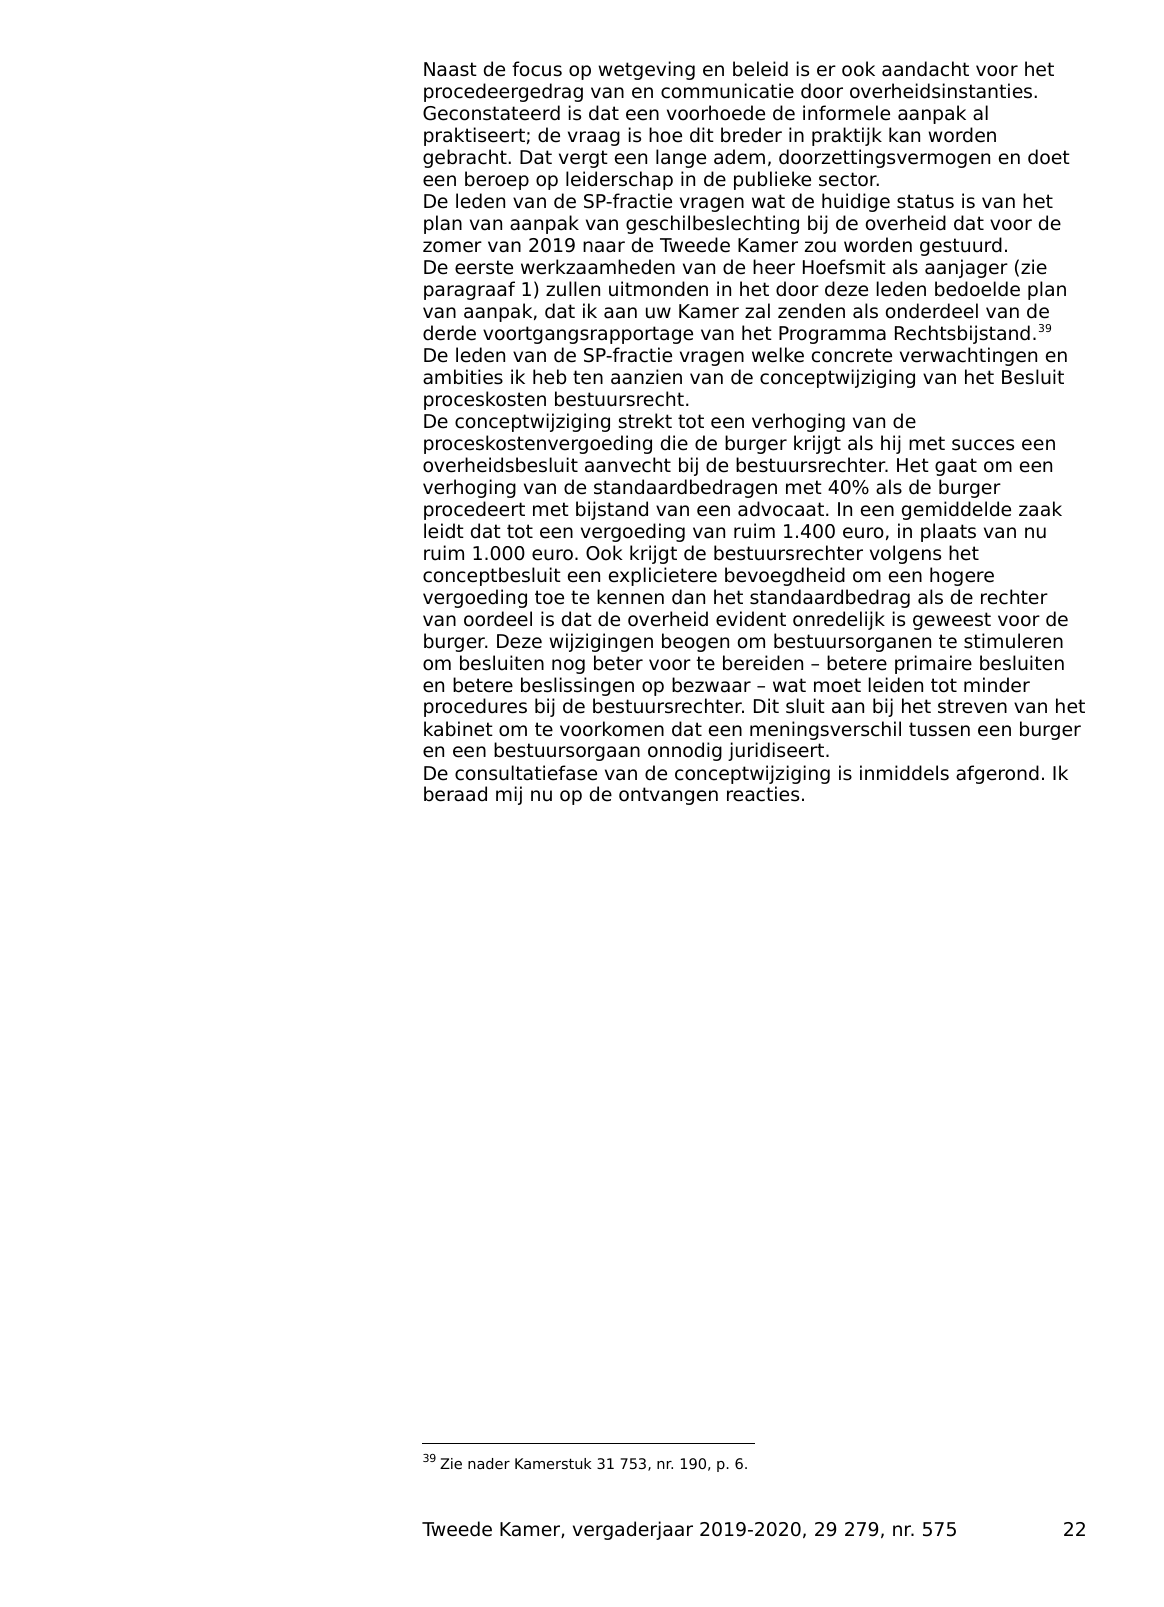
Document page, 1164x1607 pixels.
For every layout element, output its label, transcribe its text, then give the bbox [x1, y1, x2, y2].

text De leden van de SP-fractie vragen welke concrete verwachtingen en ambities ik heb ten aanzien van de conceptwijziging van het Besluit proceskosten bestuursrecht. [422, 345, 1087, 411]
text De consultatiefase van de conceptwijziging is inmiddels afgerond. Ik beraad mij nu op de ontvangen reacties. [422, 762, 1087, 806]
text Zie nader Kamerstuk 31 753, nr. 190, p. 6. [422, 1452, 1087, 1474]
text De conceptwijziging strekt tot een verhoging van de proceskostenvergoeding die de burger krijgt als hij met succes een overheidsbesluit aanvecht bij de bestuursrechter. Het gaat om een verhoging van de standaardbedragen met 40% als de burger procedeert met bijstand van een advocaat. In een gemiddelde zaak leidt dat tot een vergoeding van ruim 1.400 euro, in plaats van nu ruim 1.000 euro. Ook krijgt de bestuursrechter volgens het conceptbesluit een explicietere bevoegdheid om een hogere vergoeding toe te kennen dan het standaardbedrag als de rechter van oordeel is dat de overheid evident onredelijk is geweest voor de burger. Deze wijzigingen beogen om bestuursorganen te stimuleren om besluiten nog beter voor te bereiden – betere primaire besluiten en betere beslissingen op bezwaar – wat moet leiden tot minder procedures bij de bestuursrechter. Dit sluit aan bij het streven van het kabinet om te voorkomen dat een meningsverschil tussen een burger en een bestuursorgaan onnodig juridiseert. [422, 411, 1087, 762]
text De eerste werkzaamheden van de heer Hoefsmit als aanjager (zie paragraaf 1) zullen uitmonden in het door deze leden bedoelde plan van aanpak, dat ik aan uw Kamer zal zenden als onderdeel van de derde voortgangsrapportage van het Programma Rechtsbijstand. [422, 257, 1087, 345]
text De leden van de SP-fractie vragen wat de huidige status is van het plan van aanpak van geschilbeslechting bij de overheid dat voor de zomer van 2019 naar de Tweede Kamer zou worden gestuurd. [422, 191, 1087, 257]
text Naast de focus op wetgeving en beleid is er ook aandacht voor het procedeergedrag van en communicatie door overheidsinstanties. Geconstateerd is dat een voorhoede de informele aanpak al praktiseert; de vraag is hoe dit breder in praktijk kan worden gebracht. Dat vergt een lange adem, doorzettingsvermogen en doet een beroep op leiderschap in de publieke sector. [422, 59, 1087, 191]
